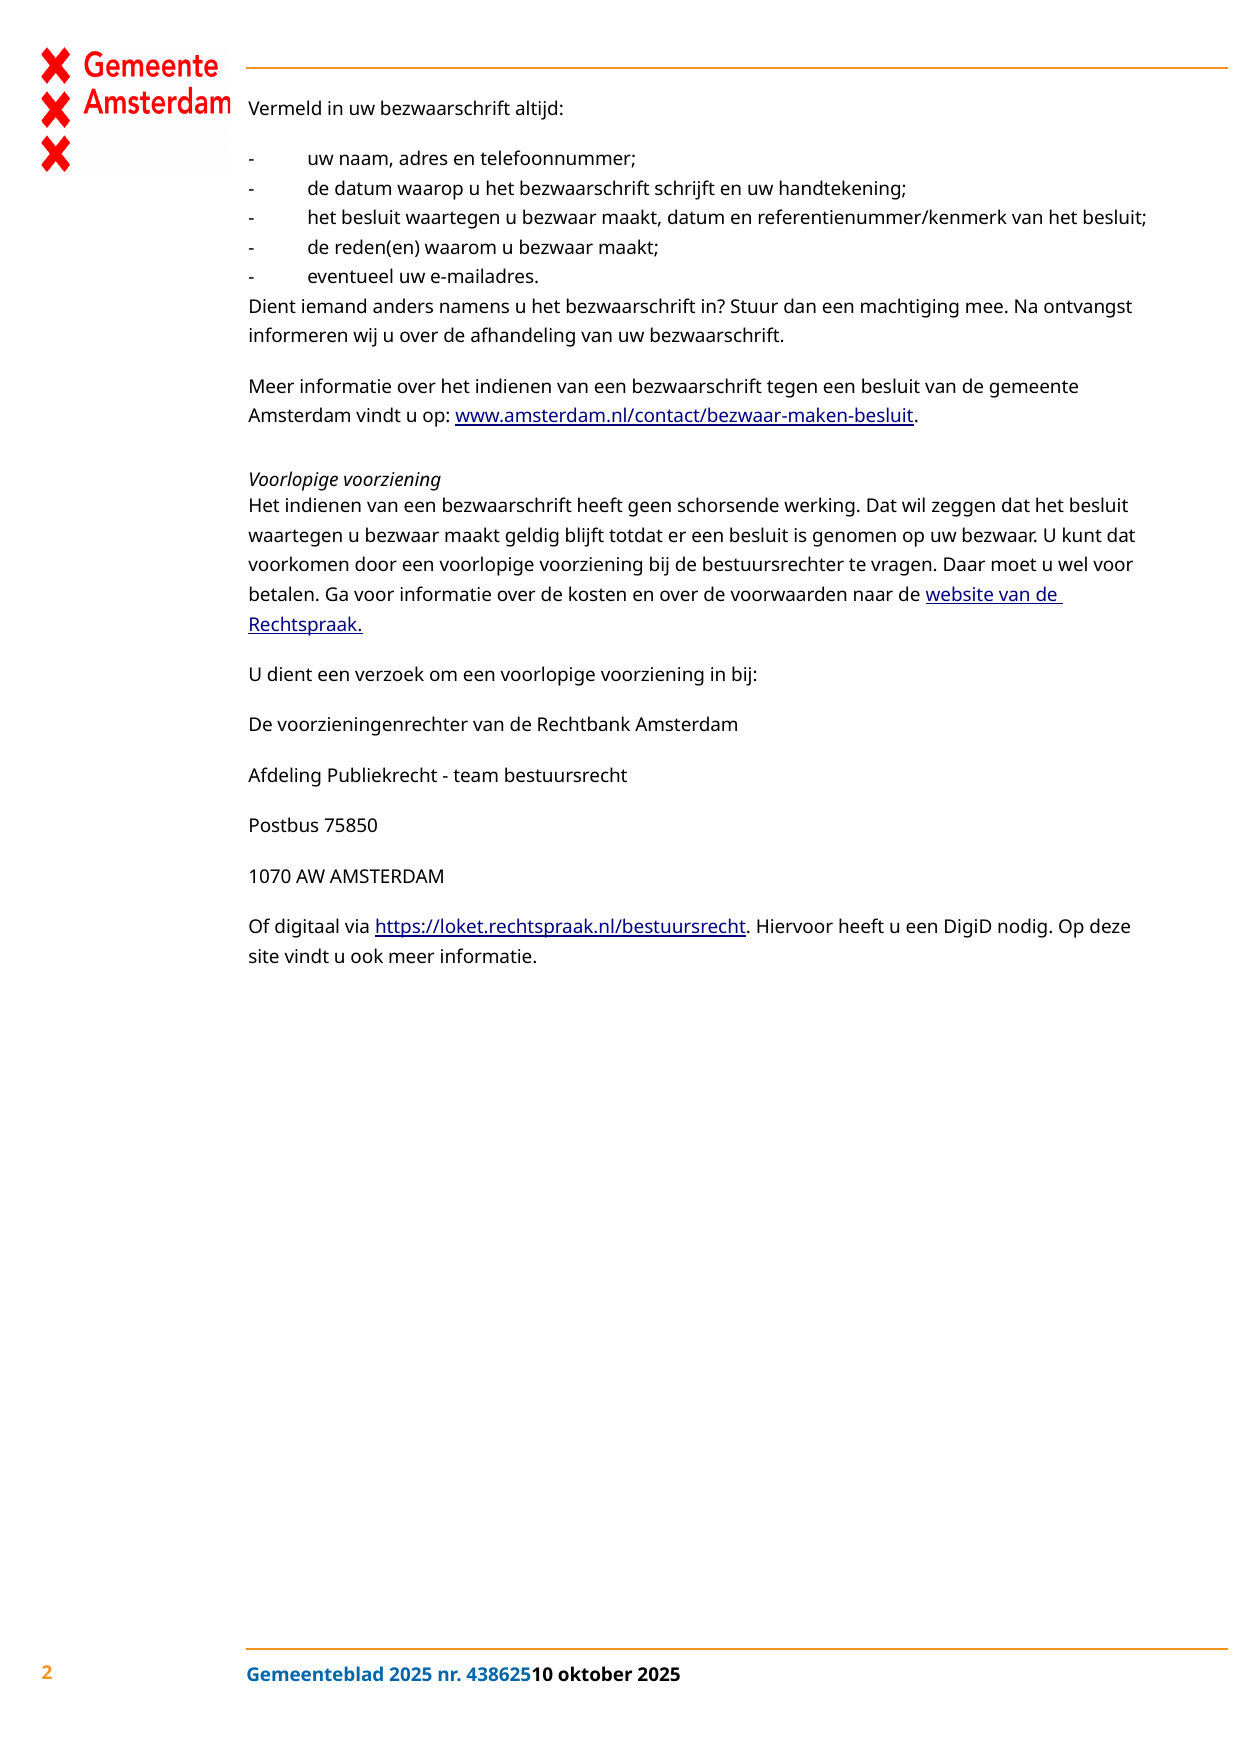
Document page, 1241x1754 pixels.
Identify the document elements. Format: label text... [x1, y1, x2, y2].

text De voorzieningenrechter van de Rechtbank Amsterdam [248, 712, 1152, 737]
text 1070 AW AMSTERDAM [248, 863, 1152, 888]
text Of digitaal via https://loket.rechtspraak.nl/bestuursrecht. Hiervoor heeft u een DigiD nodig. Op deze site vindt u ook meer informatie. [248, 913, 1152, 968]
list de datum waarop u het bezwaarschrift schrijft en uw handtekening; [248, 175, 1152, 201]
text U dient een verzoek om een voorlopige voorziening in bij: [248, 661, 1152, 687]
text Dient iemand anders namens u het bezwaarschrift in? Stuur dan een machtiging mee. Na ontvangst informeren wij u over de afhandeling van uw bezwaarschrift. [248, 293, 1152, 348]
text Het indienen van een bezwaarschrift heeft geen schorsende werking. Dat wil zeggen dat het besluit waartegen u bezwaar maakt geldig blijft totdat er een besluit is genomen op uw bezwaar. U kunt dat voorkomen door een voorlopige voorziening bij de bestuursrechter te vragen. Daar moet u wel voor betalen. Ga voor informatie over de kosten en over de voorwaarden naar de website van de Rechtspraak. [248, 492, 1152, 636]
list uw naam, adres en telefoonnummer; [248, 145, 1152, 171]
text Postbus 75850 [248, 812, 1152, 838]
text Vermeld in uw bezwaarschrift altijd: [248, 95, 1152, 121]
list de reden(en) waarom u bezwaar maakt; [248, 234, 1152, 260]
picture [41, 47, 231, 172]
list eventueel uw e-mailadres. [248, 263, 1152, 289]
text Voorlopige voorziening [248, 467, 1152, 492]
text Meer informatie over het indienen van een bezwaarschrift tegen een besluit van de gemeente Amsterdam vindt u op: www.amsterdam.nl/contact/bezwaar-maken-besluit. [248, 373, 1152, 428]
text Afdeling Publiekrecht - team bestuursrecht [248, 762, 1152, 788]
list het besluit waartegen u bezwaar maakt, datum en referentienummer/kenmerk van het besluit; [248, 204, 1152, 230]
